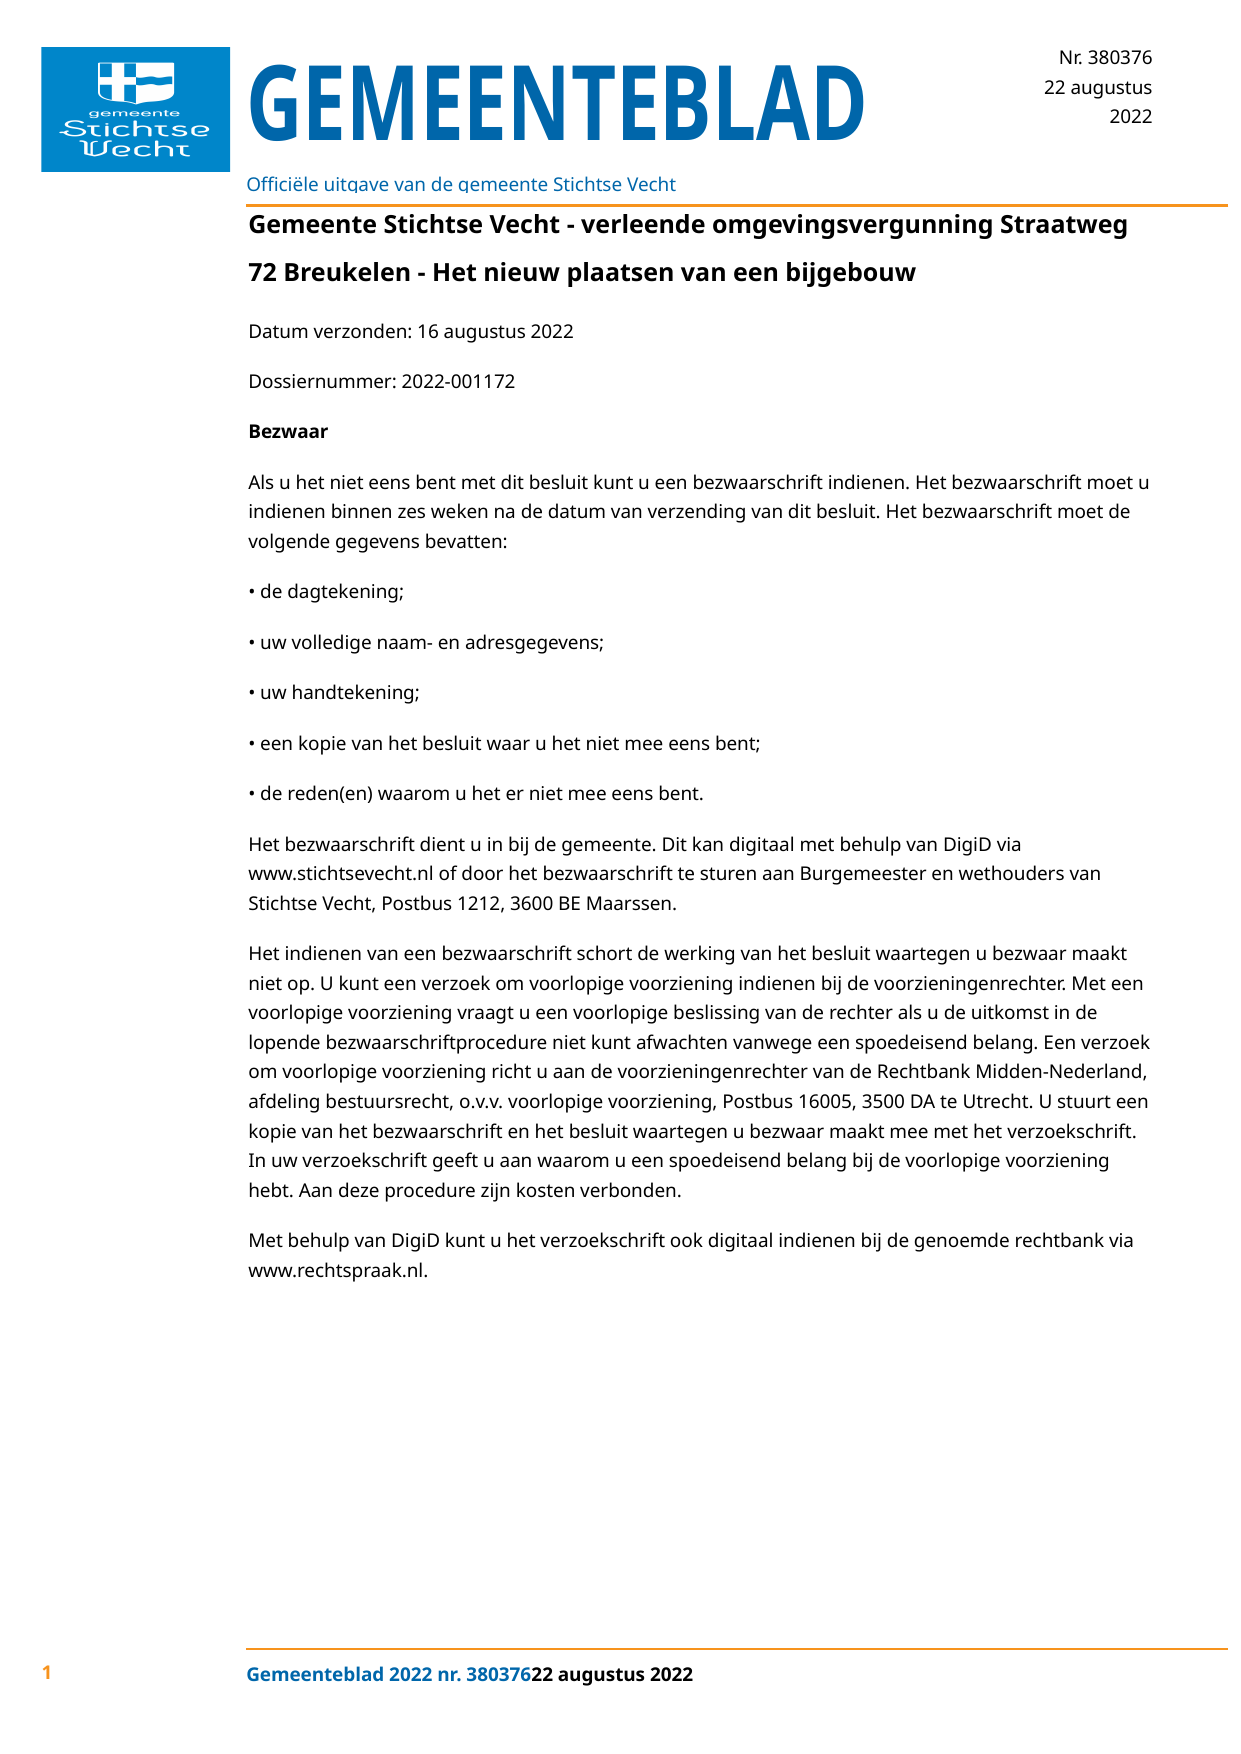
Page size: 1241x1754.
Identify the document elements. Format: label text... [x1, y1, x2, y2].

text • de reden(en) waarom u het er niet mee eens bent. [248, 780, 1152, 806]
text • een kopie van het besluit waar u het niet mee eens bent; [248, 730, 1152, 756]
text Het bezwaarschrift dient u in bij de gemeente. Dit kan digitaal met behulp van DigiD via www.stichtsevecht.nl of door het bezwaarschrift te sturen aan Burgemeester en wethouders van Stichtse Vecht, Postbus 1212, 3600 BE Maarssen. [248, 831, 1152, 916]
text Bezwaar [248, 419, 1152, 444]
text Gemeente Stichtse Vecht - verleende omgevingsvergunning Straatweg 72 Breukelen - Het nieuw plaatsen van een bijgebouw [248, 207, 1152, 288]
text • uw handtekening; [248, 679, 1152, 705]
text Dossiernummer: 2022-001172 [248, 368, 1152, 394]
text Het indienen van een bezwaarschrift schort de werking van het besluit waartegen u bezwaar maakt niet op. U kunt een verzoek om voorlopige voorziening indienen bij de voorzieningenrechter. Met een voorlopige voorziening vraagt u een voorlopige beslissing van de rechter als u de uitkomst in de lopende bezwaarschriftprocedure niet kunt afwachten vanwege een spoedeisend belang. Een verzoek om voorlopige voorziening richt u aan de voorzieningenrechter van de Rechtbank Midden-Nederland, afdeling bestuursrecht, o.v.v. voorlopige voorziening, Postbus 16005, 3500 DA te Utrecht. U stuurt een kopie van het bezwaarschrift en het besluit waartegen u bezwaar maakt mee met het verzoekschrift. In uw verzoekschrift geeft u aan waarom u een spoedeisend belang bij de voorlopige voorziening hebt. Aan deze procedure zijn kosten verbonden. [248, 940, 1152, 1203]
text • de dagtekening; [248, 579, 1152, 604]
picture [137, 63, 174, 103]
text • uw volledige naam- en adresgegevens; [248, 629, 1152, 655]
text Datum verzonden: 16 augustus 2022 [248, 318, 1152, 344]
text Met behulp van DigiD kunt u het verzoekschrift ook digitaal indienen bij de genoemde rechtbank via www.rechtspraak.nl. [248, 1227, 1152, 1283]
text Als u het niet eens bent met dit besluit kunt u een bezwaarschrift indienen. Het bezwaarschrift moet u indienen binnen zes weken na de datum van verzending van dit besluit. Het bezwaarschrift moet de volgende gegevens bevatten: [248, 469, 1152, 554]
picture [99, 63, 135, 101]
